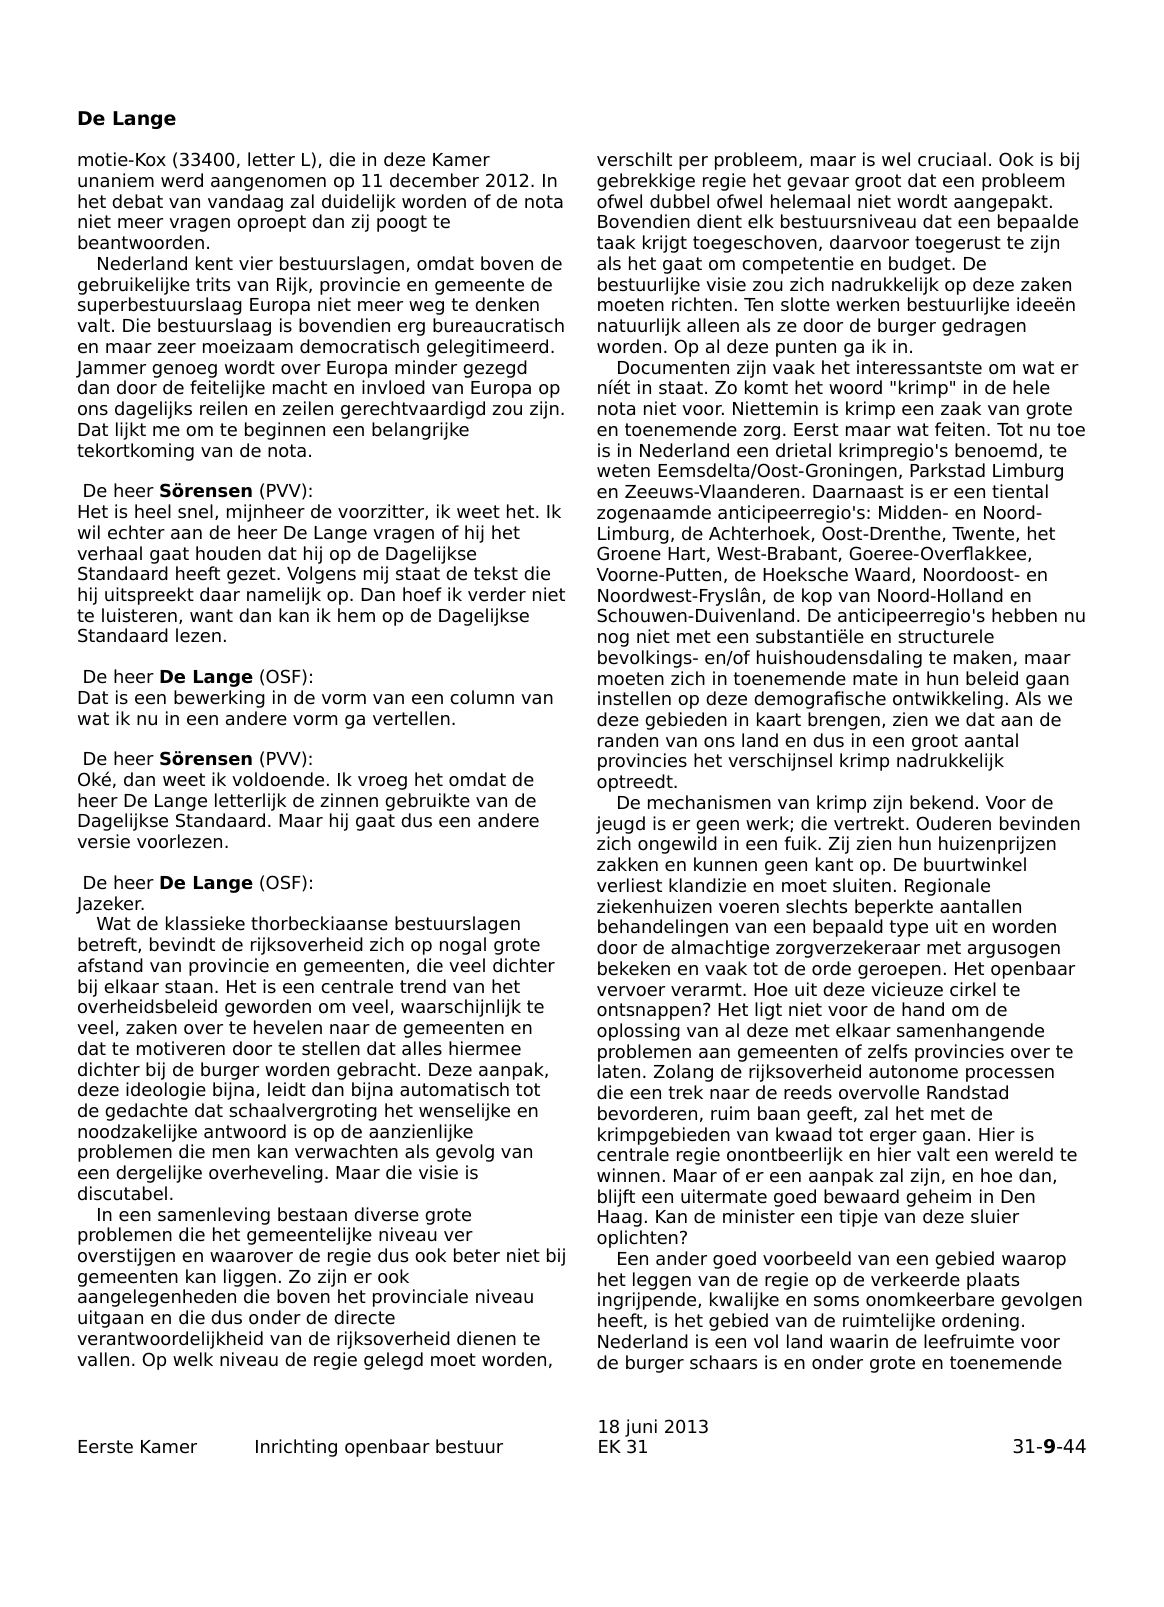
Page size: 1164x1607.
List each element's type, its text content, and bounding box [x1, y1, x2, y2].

text Een ander goed voorbeeld van een gebied waarop het leggen van de regie op de verkeerde plaats ingrijpende, kwalijke en soms onomkeerbare gevolgen heeft, is het gebied van de ruimtelijke ordening. Nederland is een vol land waarin de leefruimte voor de burger schaars is en onder grote en toenemende [596, 1249, 1087, 1373]
text De heer De Lange (OSF): [77, 667, 567, 688]
text Dat is een bewerking in de vorm van een column van wat ik nu in een andere vorm ga vertellen. [77, 688, 567, 729]
text Jazeker. [77, 893, 567, 914]
text In een samenleving bestaan diverse grote problemen die het gemeentelijke niveau ver overstijgen en waarover de regie dus ook beter niet bij gemeenten kan liggen. Zo zijn er ook aangelegenheden die boven het provinciale niveau uitgaan en die dus onder de directe verantwoordelijkheid van de rijksoverheid dienen te vallen. Op welk niveau de regie gelegd moet worden, [77, 1204, 567, 1370]
text Nederland kent vier bestuurslagen, omdat boven de gebruikelijke trits van Rijk, provincie en gemeente de superbestuurslaag Europa niet meer weg te denken valt. Die bestuurslaag is bovendien erg bureaucratisch en maar zeer moeizaam democratisch gelegitimeerd. Jammer genoeg wordt over Europa minder gezegd dan door de feitelijke macht en invloed van Europa op ons dagelijks reilen en zeilen gerechtvaardigd zou zijn. Dat lijkt me om te beginnen een belangrijke tekortkoming van de nota. [77, 254, 567, 461]
text motie-Kox (33400, letter L), die in deze Kamer unaniem werd aangenomen op 11 december 2012. In het debat van vandaag zal duidelijk worden of de nota niet meer vragen oproept dan zij poogt te beantwoorden. [77, 150, 567, 254]
text Documenten zijn vaak het interessantste om wat er níét in staat. Zo komt het woord "krimp" in de hele nota niet voor. Niettemin is krimp een zaak van grote en toenemende zorg. Eerst maar wat feiten. Tot nu toe is in Nederland een drietal krimpregio's benoemd, te weten Eemsdelta/Oost-Groningen, Parkstad Limburg en Zeeuws-Vlaanderen. Daarnaast is er een tiental zogenaamde anticipeerregio's: Midden- en Noord-Limburg, de Achterhoek, Oost-Drenthe, Twente, het Groene Hart, West-Brabant, Goeree-Overflakkee, Voorne-Putten, de Hoeksche Waard, Noordoost- en Noordwest-Fryslân, de kop van Noord-Holland en Schouwen-Duivenland. De anticipeerregio's hebben nu nog niet met een substantiële en structurele bevolkings- en/of huishoudensdaling te maken, maar moeten zich in toenemende mate in hun beleid gaan instellen op deze demografische ontwikkeling. Als we deze gebieden in kaart brengen, zien we dat aan de randen van ons land en dus in een groot aantal provincies het verschijnsel krimp nadrukkelijk optreedt. [596, 357, 1087, 793]
text De mechanismen van krimp zijn bekend. Voor de jeugd is er geen werk; die vertrekt. Ouderen bevinden zich ongewild in een fuik. Zij zien hun huizenprijzen zakken en kunnen geen kant op. De buurtwinkel verliest klandizie en moet sluiten. Regionale ziekenhuizen voeren slechts beperkte aantallen behandelingen van een bepaald type uit en worden door de almachtige zorgverzekeraar met argusogen bekeken en vaak tot de orde geroepen. Het openbaar vervoer verarmt. Hoe uit deze vicieuze cirkel te ontsnappen? Het ligt niet voor de hand om de oplossing van al deze met elkaar samenhangende problemen aan gemeenten of zelfs provincies over te laten. Zolang de rijksoverheid autonome processen die een trek naar de reeds overvolle Randstad bevorderen, ruim baan geeft, zal het met de krimpgebieden van kwaad tot erger gaan. Hier is centrale regie onontbeerlijk en hier valt een wereld te winnen. Maar of er een aanpak zal zijn, en hoe dan, blijft een uitermate goed bewaard geheim in Den Haag. Kan de minister een tipje van deze sluier oplichten? [596, 793, 1087, 1249]
text Oké, dan weet ik voldoende. Ik vroeg het omdat de heer De Lange letterlijk de zinnen gebruikte van de Dagelijkse Standaard. Maar hij gaat dus een andere versie voorlezen. [77, 770, 567, 853]
text Wat de klassieke thorbeckiaanse bestuurslagen betreft, bevindt de rijksoverheid zich op nogal grote afstand van provincie en gemeenten, die veel dichter bij elkaar staan. Het is een centrale trend van het overheidsbeleid geworden om veel, waarschijnlijk te veel, zaken over te hevelen naar de gemeenten en dat te motiveren door te stellen dat alles hiermee dichter bij de burger worden gebracht. Deze aanpak, deze ideologie bijna, leidt dan bijna automatisch tot de gedachte dat schaalvergroting het wenselijke en noodzakelijke antwoord is op de aanzienlijke problemen die men kan verwachten als gevolg van een dergelijke overheveling. Maar die visie is discutabel. [77, 914, 567, 1204]
text De heer Sörensen (PVV): [77, 749, 567, 770]
text De heer De Lange (OSF): [77, 873, 567, 893]
text De heer Sörensen (PVV): [77, 481, 567, 502]
text verschilt per probleem, maar is wel cruciaal. Ook is bij gebrekkige regie het gevaar groot dat een probleem ofwel dubbel ofwel helemaal niet wordt aangepakt. Bovendien dient elk bestuursniveau dat een bepaalde taak krijgt toegeschoven, daarvoor toegerust te zijn als het gaat om competentie en budget. De bestuurlijke visie zou zich nadrukkelijk op deze zaken moeten richten. Ten slotte werken bestuurlijke ideeën natuurlijk alleen als ze door de burger gedragen worden. Op al deze punten ga ik in. [596, 150, 1087, 357]
text Het is heel snel, mijnheer de voorzitter, ik weet het. Ik wil echter aan de heer De Lange vragen of hij het verhaal gaat houden dat hij op de Dagelijkse Standaard heeft gezet. Volgens mij staat de tekst die hij uitspreekt daar namelijk op. Dan hoef ik verder niet te luisteren, want dan kan ik hem op de Dagelijkse Standaard lezen. [77, 502, 567, 647]
